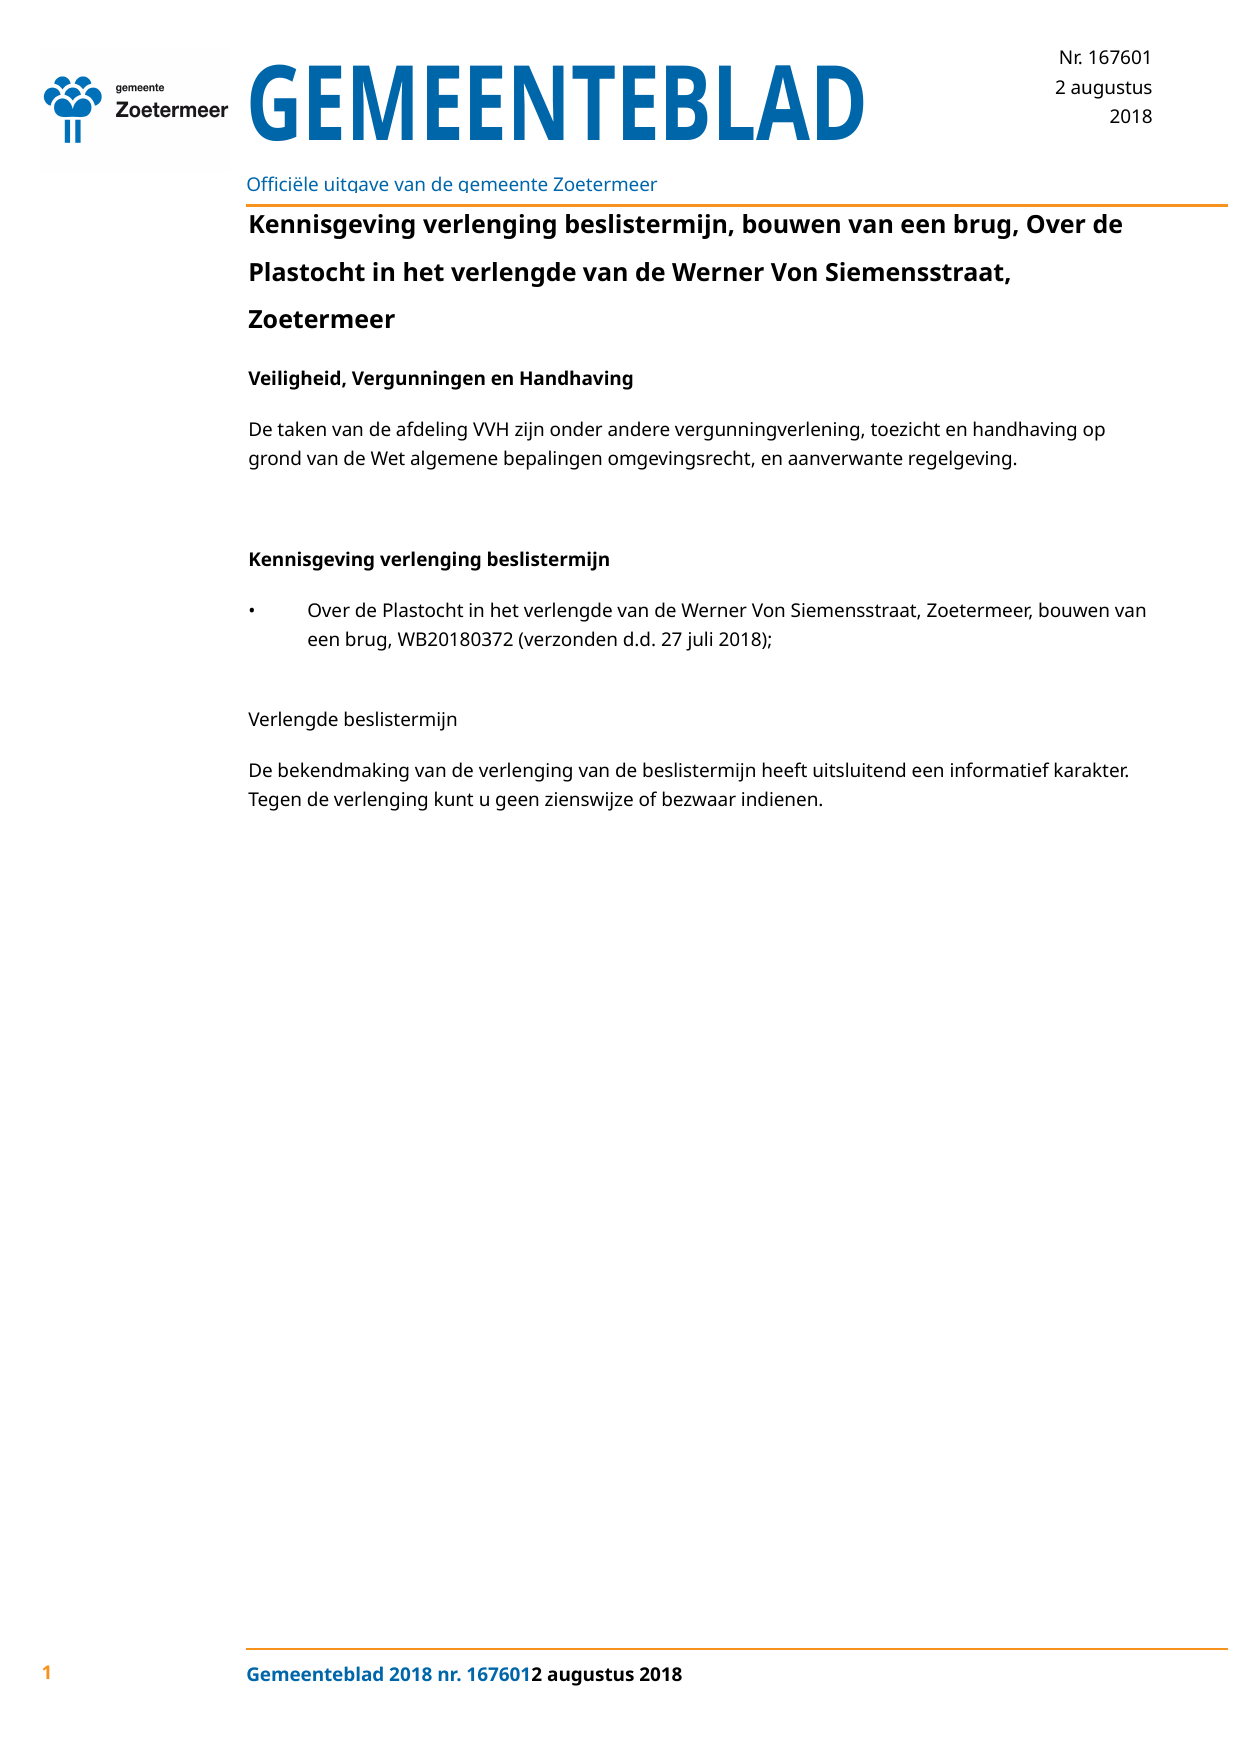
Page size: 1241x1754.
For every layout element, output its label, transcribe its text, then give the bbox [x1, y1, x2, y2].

picture [41, 47, 231, 172]
text De bekendmaking van de verlenging van de beslistermijn heeft uitsluitend een informatief karakter. Tegen de verlenging kunt u geen zienswijze of bezwaar indienen. [248, 757, 1152, 812]
list Over de Plastocht in het verlengde van de Werner Von Siemensstraat, Zoetermeer, bouwen van een brug, WB20180372 (verzonden d.d. 27 juli 2018); [248, 597, 1152, 652]
text De taken van de afdeling VVH zijn onder andere vergunningverlening, toezicht en handhaving op grond van de Wet algemene bepalingen omgevingsrecht, en aanverwante regelgeving. [248, 416, 1152, 471]
text Kennisgeving verlenging beslistermijn [248, 546, 1152, 572]
text Verlengde beslistermijn [248, 706, 1152, 732]
text Veiligheid, Vergunningen en Handhaving [248, 366, 1152, 391]
text Kennisgeving verlenging beslistermijn, bouwen van een brug, Over de Plastocht in het verlengde van de Werner Von Siemensstraat, Zoetermeer [248, 207, 1152, 336]
